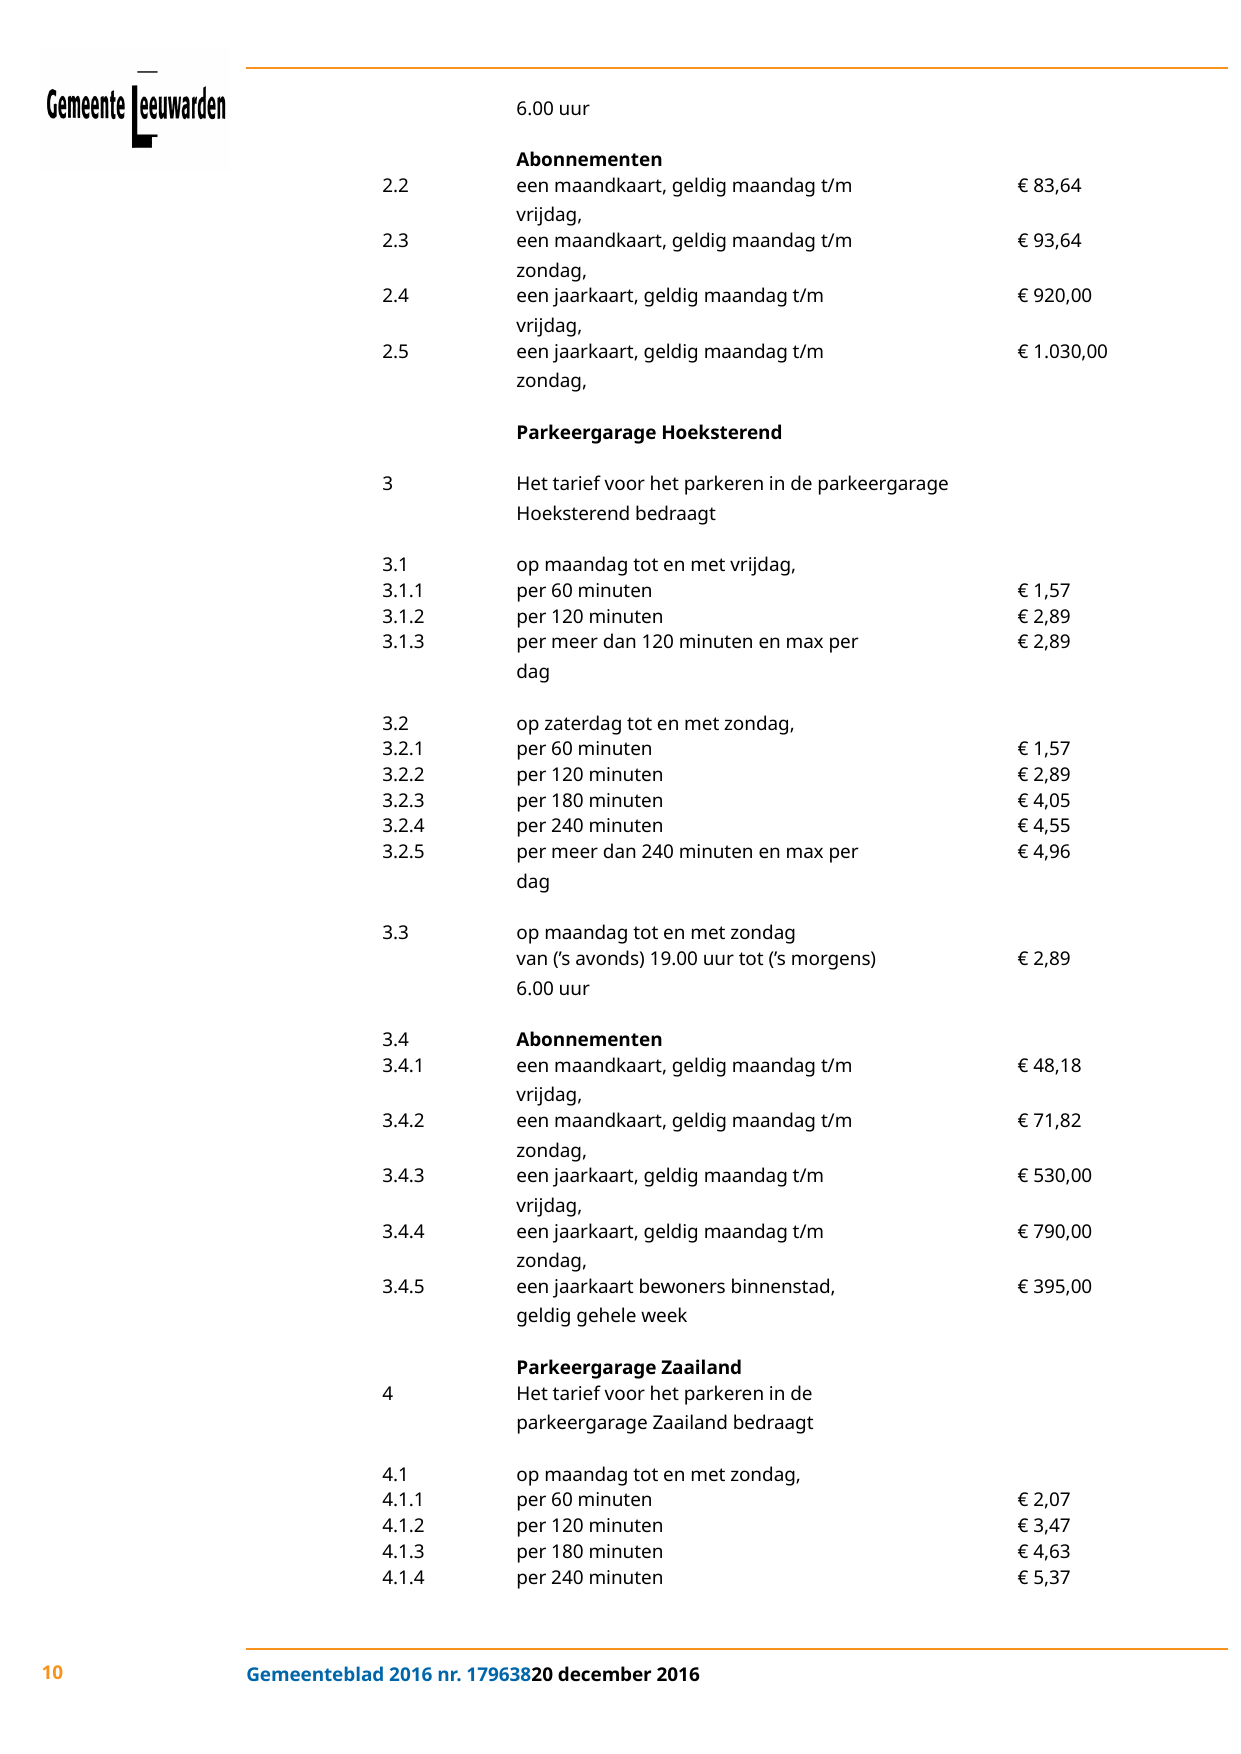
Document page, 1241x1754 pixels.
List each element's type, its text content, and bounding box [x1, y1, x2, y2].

table_cell een maandkaart, geldig maandag t/m vrijdag, [516, 1052, 883, 1107]
table_cell [884, 1461, 1017, 1487]
table_cell [248, 787, 382, 813]
table_cell 3.4.1 [382, 1052, 516, 1107]
table_cell 4.1.4 [382, 1564, 516, 1589]
table_cell [248, 838, 382, 894]
table_cell € 4,63 [1018, 1538, 1152, 1564]
table_cell op maandag tot en met zondag, [516, 1461, 883, 1487]
table_cell [382, 393, 516, 419]
table_cell [1018, 1000, 1152, 1026]
table_cell [382, 526, 516, 551]
table_cell [382, 945, 516, 1000]
table_cell [248, 393, 382, 419]
table_cell [248, 1487, 382, 1512]
table_cell [884, 551, 1017, 577]
table_cell [248, 146, 382, 172]
table_cell per 120 minuten [516, 1513, 883, 1538]
table_cell [884, 1026, 1017, 1052]
table_cell [884, 95, 1017, 121]
table_cell een jaarkaart bewoners binnenstad, geldig gehele week [516, 1273, 883, 1328]
table_cell [382, 684, 516, 710]
table_cell [1018, 121, 1152, 146]
table_cell Parkeergarage Zaailand [516, 1354, 883, 1380]
table_cell 4.1 [382, 1461, 516, 1487]
table_cell op maandag tot en met zondag [516, 919, 883, 945]
table_cell [248, 735, 382, 761]
table_cell [248, 1435, 382, 1461]
table_cell [382, 894, 516, 919]
table_cell [516, 526, 883, 551]
table_cell [248, 761, 382, 787]
table_cell [248, 1000, 382, 1026]
table_cell per 240 minuten [516, 813, 883, 838]
table_cell € 5,37 [1018, 1564, 1152, 1589]
table_cell [248, 1052, 382, 1107]
table_cell [884, 283, 1017, 338]
table_cell een maandkaart, geldig maandag t/m zondag, [516, 227, 883, 283]
table_cell [516, 445, 883, 470]
table_cell [884, 919, 1017, 945]
table_cell 3.4 [382, 1026, 516, 1052]
table_cell [884, 419, 1017, 445]
table_cell [884, 1513, 1017, 1538]
table_cell € 83,64 [1018, 172, 1152, 227]
table_cell [884, 338, 1017, 393]
table_cell [1018, 445, 1152, 470]
table_cell per 120 minuten [516, 761, 883, 787]
table_cell [884, 445, 1017, 470]
table_cell [1018, 1026, 1152, 1052]
table_cell een jaarkaart, geldig maandag t/m vrijdag, [516, 1163, 883, 1218]
table_cell Parkeergarage Hoeksterend [516, 419, 883, 445]
table_cell [1018, 710, 1152, 735]
table_cell € 3,47 [1018, 1513, 1152, 1538]
table_cell 3.4.4 [382, 1218, 516, 1273]
table_cell per 180 minuten [516, 1538, 883, 1564]
table_cell [248, 603, 382, 629]
table_cell 2.3 [382, 227, 516, 283]
table_cell 4 [382, 1380, 516, 1435]
table_cell [884, 393, 1017, 419]
table_cell [248, 1026, 382, 1052]
table_cell per meer dan 120 minuten en max per dag [516, 629, 883, 684]
table_cell [884, 813, 1017, 838]
table_cell [248, 1354, 382, 1380]
table_cell [884, 1218, 1017, 1273]
table_cell € 920,00 [1018, 283, 1152, 338]
table_cell per meer dan 240 minuten en max per dag [516, 838, 883, 894]
table_cell [382, 1329, 516, 1354]
table_cell een maandkaart, geldig maandag t/m zondag, [516, 1107, 883, 1162]
table_cell [884, 227, 1017, 283]
table_cell [884, 629, 1017, 684]
table_cell 3 [382, 470, 516, 526]
table_cell € 2,89 [1018, 603, 1152, 629]
table_cell [248, 1329, 382, 1354]
table_cell [884, 1163, 1017, 1218]
table_cell [1018, 1329, 1152, 1354]
table_cell 3.1 [382, 551, 516, 577]
table_cell € 1,57 [1018, 577, 1152, 603]
table_cell [884, 172, 1017, 227]
table_cell 3.1.2 [382, 603, 516, 629]
table_cell [884, 1107, 1017, 1162]
table_cell [382, 1000, 516, 1026]
table_cell [884, 1273, 1017, 1328]
table_cell [382, 146, 516, 172]
table_cell 3.2.3 [382, 787, 516, 813]
table_cell op zaterdag tot en met zondag, [516, 710, 883, 735]
table_cell [248, 1564, 382, 1589]
table_cell 4.1.2 [382, 1513, 516, 1538]
table_cell [248, 526, 382, 551]
table_cell per 60 minuten [516, 577, 883, 603]
table_cell [1018, 684, 1152, 710]
table_cell [382, 95, 516, 121]
table_cell € 2,89 [1018, 629, 1152, 684]
table_cell [884, 1000, 1017, 1026]
table_cell [1018, 894, 1152, 919]
table_cell [248, 1107, 382, 1162]
table_cell € 4,05 [1018, 787, 1152, 813]
table_cell 3.4.5 [382, 1273, 516, 1328]
table_cell [248, 1513, 382, 1538]
table_cell 6.00 uur [516, 95, 883, 121]
table_cell 4.1.3 [382, 1538, 516, 1564]
table_cell € 395,00 [1018, 1273, 1152, 1328]
table_cell [1018, 1435, 1152, 1461]
table_cell 3.2.5 [382, 838, 516, 894]
table_cell [516, 684, 883, 710]
table_cell 3.1.1 [382, 577, 516, 603]
table_cell € 530,00 [1018, 1163, 1152, 1218]
table_cell op maandag tot en met vrijdag, [516, 551, 883, 577]
table_cell € 71,82 [1018, 1107, 1152, 1162]
table_cell € 2,07 [1018, 1487, 1152, 1512]
table_cell [884, 1538, 1017, 1564]
table_cell [248, 445, 382, 470]
table_cell [884, 1380, 1017, 1435]
table_cell 4.1.1 [382, 1487, 516, 1512]
table_cell [884, 894, 1017, 919]
table_cell [884, 945, 1017, 1000]
table_cell [248, 95, 382, 121]
table_cell 3.1.3 [382, 629, 516, 684]
table_cell [248, 945, 382, 1000]
table_cell 3.2.1 [382, 735, 516, 761]
table_cell € 4,55 [1018, 813, 1152, 838]
table_cell [1018, 146, 1152, 172]
table_cell [248, 894, 382, 919]
table_cell [248, 338, 382, 393]
table_cell [884, 761, 1017, 787]
table_cell per 240 minuten [516, 1564, 883, 1589]
table_cell van (’s avonds) 19.00 uur tot (’s morgens) 6.00 uur [516, 945, 883, 1000]
table_cell [1018, 1461, 1152, 1487]
picture [41, 47, 231, 172]
table_cell [248, 1461, 382, 1487]
table_cell 3.4.3 [382, 1163, 516, 1218]
table_cell [1018, 393, 1152, 419]
table_cell 3.4.2 [382, 1107, 516, 1162]
table_cell [248, 1380, 382, 1435]
table_cell [884, 577, 1017, 603]
table_cell [248, 629, 382, 684]
table_cell [884, 146, 1017, 172]
table_cell [1018, 1380, 1152, 1435]
table_cell Het tarief voor het parkeren in de parkeergarage Zaailand bedraagt [516, 1380, 883, 1435]
table_cell [1018, 1354, 1152, 1380]
table_cell 3.3 [382, 919, 516, 945]
table_cell [248, 551, 382, 577]
table_cell [884, 1329, 1017, 1354]
table_cell [1018, 419, 1152, 445]
table_cell [382, 1354, 516, 1380]
table_cell een jaarkaart, geldig maandag t/m zondag, [516, 1218, 883, 1273]
table_cell [1018, 551, 1152, 577]
table_cell [248, 1163, 382, 1218]
table_cell € 93,64 [1018, 227, 1152, 283]
table_cell [516, 1000, 883, 1026]
table_cell [1018, 919, 1152, 945]
table_cell € 48,18 [1018, 1052, 1152, 1107]
table_cell 3.2.2 [382, 761, 516, 787]
table_cell [248, 710, 382, 735]
table_cell [516, 894, 883, 919]
table_cell [884, 1564, 1017, 1589]
table_cell [382, 419, 516, 445]
table_cell [884, 735, 1017, 761]
table_cell € 2,89 [1018, 945, 1152, 1000]
table_cell [516, 1435, 883, 1461]
table_cell [1018, 470, 1152, 526]
table_cell een jaarkaart, geldig maandag t/m zondag, [516, 338, 883, 393]
table_cell een jaarkaart, geldig maandag t/m vrijdag, [516, 283, 883, 338]
table_cell [248, 1538, 382, 1564]
table_cell [884, 526, 1017, 551]
table_cell [248, 121, 382, 146]
table_cell [884, 603, 1017, 629]
table_cell 3.2 [382, 710, 516, 735]
table_cell [884, 838, 1017, 894]
table_cell [248, 283, 382, 338]
table_cell per 180 minuten [516, 787, 883, 813]
table_cell [884, 1052, 1017, 1107]
table_cell [248, 684, 382, 710]
table_cell [516, 121, 883, 146]
table_cell [248, 1273, 382, 1328]
table_cell [248, 1218, 382, 1273]
table_cell [382, 121, 516, 146]
table_cell per 60 minuten [516, 735, 883, 761]
table_cell [884, 1435, 1017, 1461]
table_cell [884, 1487, 1017, 1512]
table_cell een maandkaart, geldig maandag t/m vrijdag, [516, 172, 883, 227]
table_cell 2.2 [382, 172, 516, 227]
table_cell 2.5 [382, 338, 516, 393]
table_cell € 790,00 [1018, 1218, 1152, 1273]
table_cell [884, 1354, 1017, 1380]
table_cell [1018, 526, 1152, 551]
table_cell 2.4 [382, 283, 516, 338]
table_cell € 1.030,00 [1018, 338, 1152, 393]
table_cell per 120 minuten [516, 603, 883, 629]
table_cell [884, 684, 1017, 710]
table_cell [248, 419, 382, 445]
table_cell [1018, 95, 1152, 121]
table_cell [382, 445, 516, 470]
table_cell [884, 710, 1017, 735]
table_cell [248, 172, 382, 227]
table_cell 3.2.4 [382, 813, 516, 838]
table_cell € 1,57 [1018, 735, 1152, 761]
table_cell [382, 1435, 516, 1461]
table_cell [248, 470, 382, 526]
table_cell € 4,96 [1018, 838, 1152, 894]
table_cell Abonnementen [516, 1026, 883, 1052]
table_cell [248, 919, 382, 945]
table_cell [884, 121, 1017, 146]
table_cell [516, 393, 883, 419]
table_cell [516, 1329, 883, 1354]
table_cell [248, 227, 382, 283]
table_cell [884, 787, 1017, 813]
table_cell Abonnementen [516, 146, 883, 172]
table_cell [248, 813, 382, 838]
table_cell Het tarief voor het parkeren in de parkeergarage Hoeksterend bedraagt [516, 470, 1017, 526]
table_cell € 2,89 [1018, 761, 1152, 787]
table_cell [248, 577, 382, 603]
table_cell per 60 minuten [516, 1487, 883, 1512]
